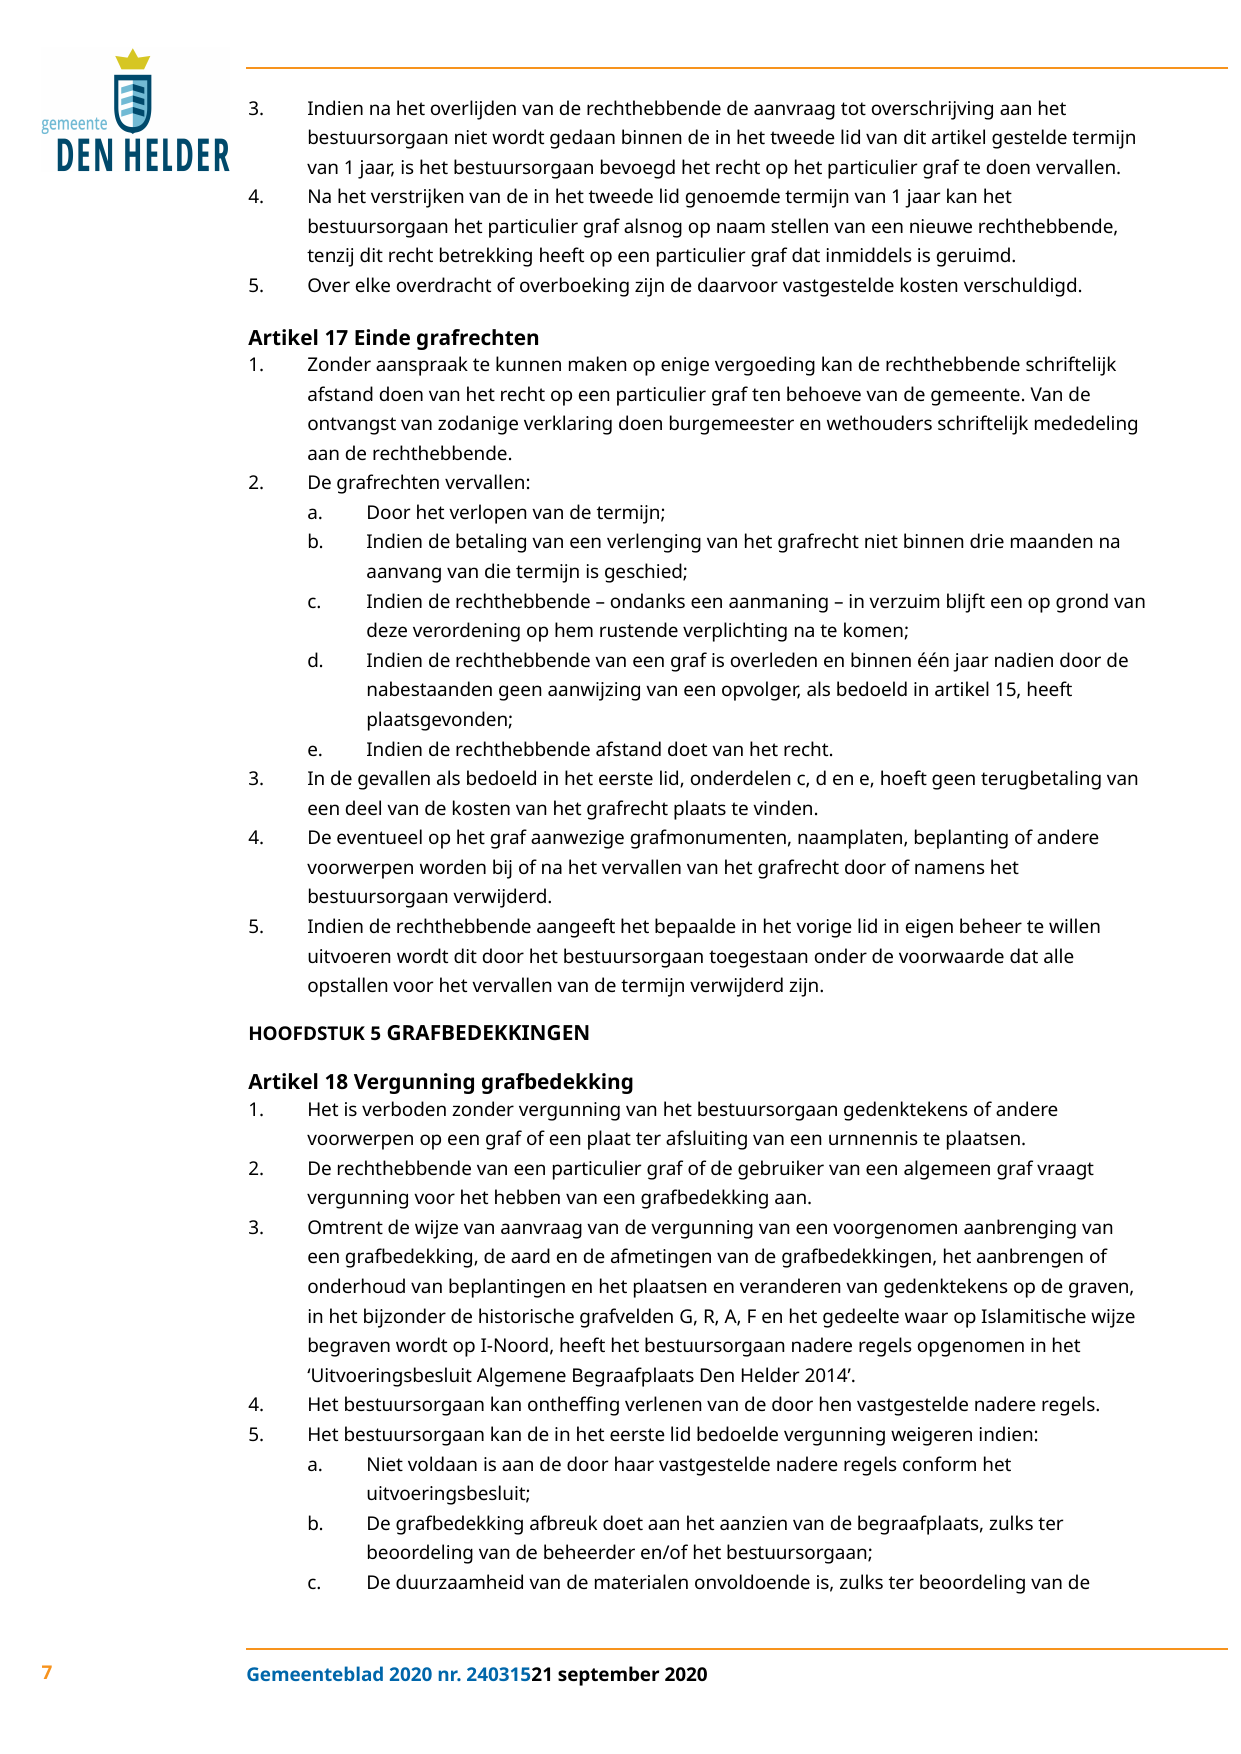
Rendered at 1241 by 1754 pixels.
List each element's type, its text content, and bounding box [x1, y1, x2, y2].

list Door het verlopen van de termijn; [307, 499, 1152, 525]
list Indien de betaling van een verlenging van het grafrecht niet binnen drie maanden na aanvang van die termijn is geschied; [307, 529, 1152, 584]
picture [100, 154, 106, 172]
list Indien de rechthebbende van een graf is overleden en binnen één jaar nadien door de nabestaanden geen aanwijzing van een opvolger, als bedoeld in artikel 15, heeft plaatsgevonden; [307, 647, 1152, 732]
list Omtrent de wijze van aanvraag van de vergunning van een voorgenomen aanbrenging van een grafbedekking, de aard en de afmetingen van de grafbedekkingen, het aanbrengen of onderhoud van beplantingen en het plaatsen en veranderen van gedenktekens op de graven, in het bijzonder de historische grafvelden G, R, A, F en het gedeelte waar op Islamitische wijze begraven wordt op I-Noord, heeft het bestuursorgaan nadere regels opgenomen in het ‘Uitvoeringsbesluit Algemene Begraafplaats Den Helder 2014’. [248, 1214, 1152, 1388]
list Na het verstrijken van de in het tweede lid genoemde termijn van 1 jaar kan het bestuursorgaan het particulier graf alsnog op naam stellen van een nieuwe rechthebbende, tenzij dit recht betrekking heeft op een particulier graf dat inmiddels is geruimd. [248, 183, 1152, 268]
picture [130, 157, 135, 172]
list Indien na het overlijden van de rechthebbende de aanvraag tot overschrijving aan het bestuursorgaan niet wordt gedaan binnen de in het tweede lid van dit artikel gestelde termijn van 1 jaar, is het bestuursorgaan bevoegd het recht op het particulier graf te doen vervallen. [248, 95, 1152, 180]
text Artikel 18 Vergunning grafbedekking [248, 1067, 1152, 1096]
list Indien de rechthebbende aangeeft het bepaalde in het vorige lid in eigen beheer te willen uitvoeren wordt dit door het bestuursorgaan toegestaan onder de voorwaarde dat alle opstallen voor het vervallen van de termijn verwijderd zijn. [248, 913, 1152, 998]
list Over elke overdracht of overboeking zijn de daarvoor vastgestelde kosten verschuldigd. [248, 272, 1152, 298]
list De grafbedekking afbreuk doet aan het aanzien van de begraafplaats, zulks ter beoordeling van de beheerder en/of het bestuursorgaan; [307, 1510, 1152, 1565]
list Het is verboden zonder vergunning van het bestuursorgaan gedenktekens of andere voorwerpen op een graf of een plaat ter afsluiting van een urnnennis te plaatsen. [248, 1096, 1152, 1151]
list De duurzaamheid van de materialen onvoldoende is, zulks ter beoordeling van de [307, 1569, 1152, 1595]
list Indien de rechthebbende – ondanks een aanmaning – in verzuim blijft een op grond van deze verordening op hem rustende verplichting na te komen; [307, 588, 1152, 643]
picture [220, 160, 224, 172]
text Artikel 17 Einde grafrechten [248, 323, 1152, 351]
list Niet voldaan is aan de door haar vastgestelde nadere regels conform het uitvoeringsbesluit; [307, 1451, 1152, 1506]
list Het bestuursorgaan kan ontheffing verlenen van de door hen vastgestelde nadere regels. [248, 1392, 1152, 1417]
list De grafrechten vervallen: [248, 469, 1152, 495]
picture [182, 144, 187, 165]
picture [63, 144, 68, 165]
picture [41, 47, 231, 172]
list Zonder aanspraak te kunnen maken op enige vergoeding kan de rechthebbende schriftelijk afstand doen van het recht op een particulier graf ten behoeve van de gemeente. Van de ontvangst van zodanige verklaring doen burgemeester en wethouders schriftelijk mededeling aan de rechthebbende. [248, 351, 1152, 466]
list Het bestuursorgaan kan de in het eerste lid bedoelde vergunning weigeren indien: [248, 1421, 1152, 1447]
list Indien de rechthebbende afstand doet van het recht. [307, 736, 1152, 761]
list De rechthebbende van een particulier graf of de gebruiker van een algemeen graf vraagt vergunning voor het hebben van een grafbedekking aan. [248, 1155, 1152, 1210]
text HOOFDSTUK 5 GRAFBEDEKKINGEN [248, 1018, 1152, 1046]
list De eventueel op het graf aanwezige grafmonumenten, naamplaten, beplanting of andere voorwerpen worden bij of na het vervallen van het grafrecht door of namens het bestuursorgaan verwijderd. [248, 824, 1152, 909]
list In de gevallen als bedoeld in het eerste lid, onderdelen c, d en e, hoeft geen terugbetaling van een deel van de kosten van het grafrecht plaats te vinden. [248, 765, 1152, 821]
